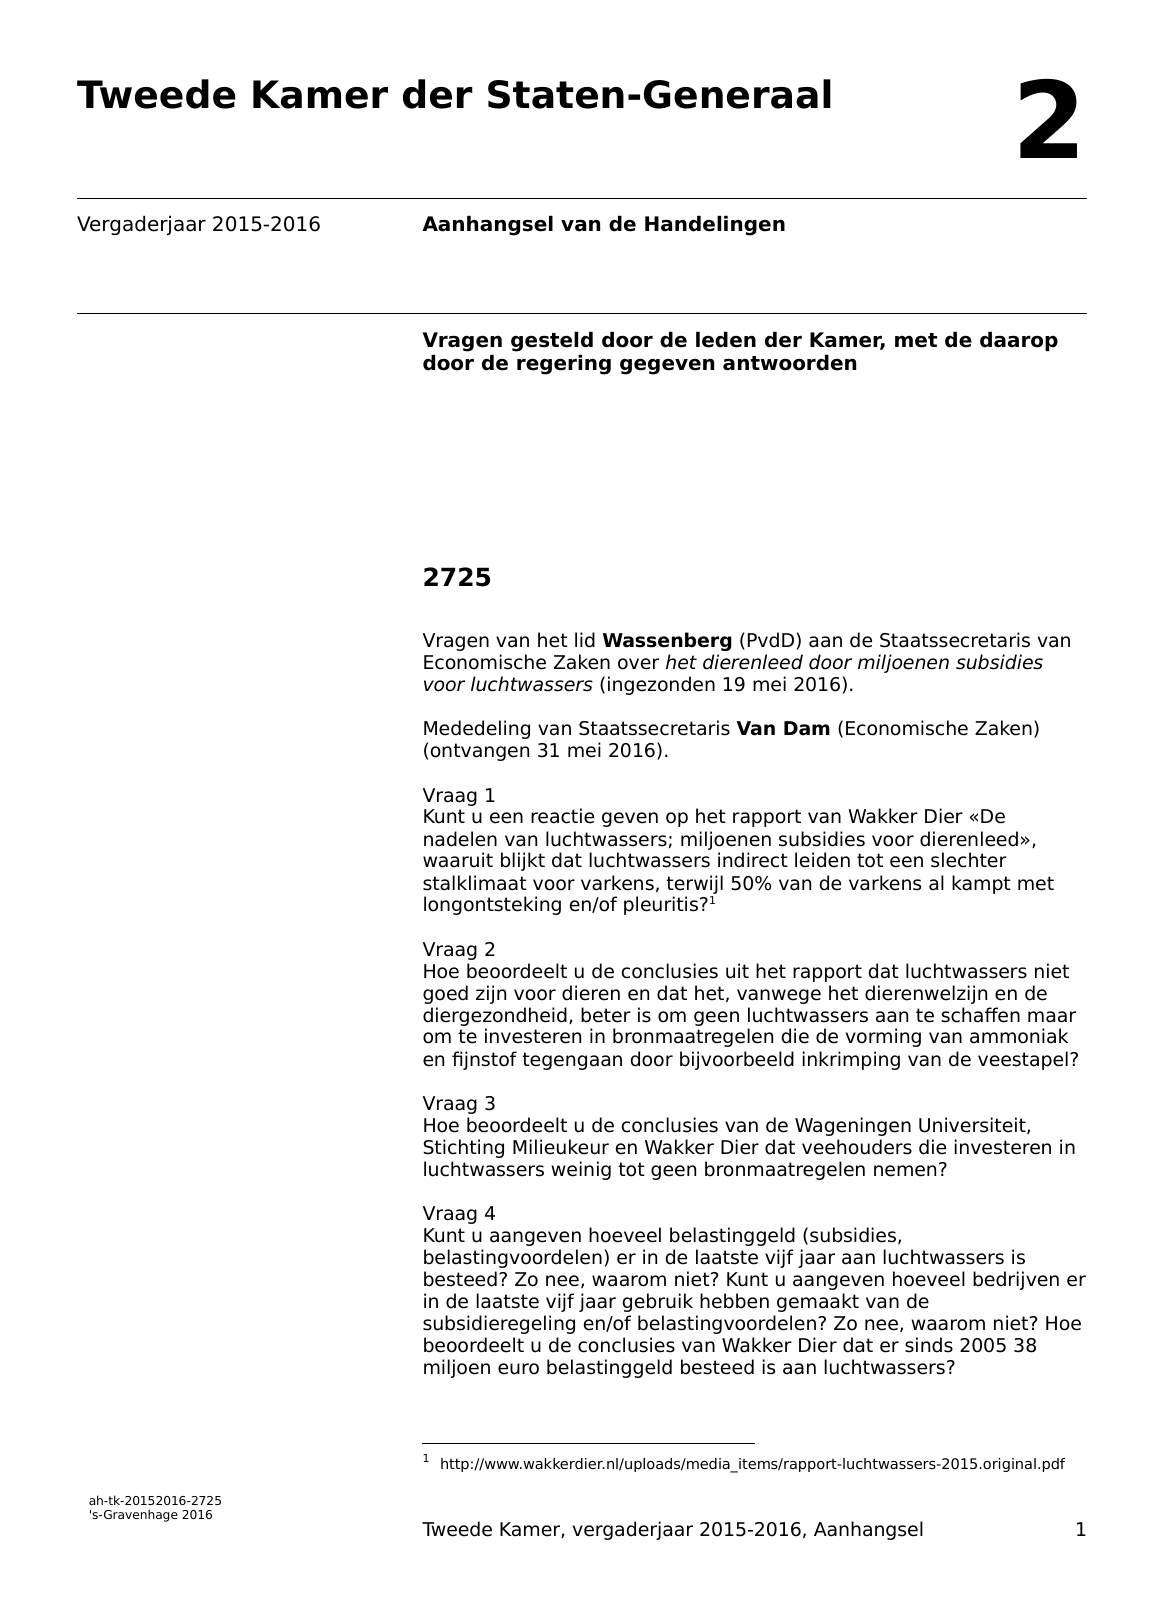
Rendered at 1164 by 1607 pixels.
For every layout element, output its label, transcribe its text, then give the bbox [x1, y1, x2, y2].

text http://www.wakkerdier.nl/uploads/media_items/rapport-luchtwassers-2015.original.pdf [422, 1452, 1087, 1474]
text Vraag 4 [422, 1203, 1087, 1225]
text ah-tk-20152016-2725 [88, 1494, 323, 1508]
table_cell Aanhangsel van de Handelingen [422, 199, 1087, 313]
text Vragen van het lid Wassenberg (PvdD) aan de Staatssecretaris van Economische Zaken over het dierenleed door miljoenen subsidies voor luchtwassers (ingezonden 19 mei 2016). [422, 630, 1087, 696]
text Mededeling van Staatssecretaris Van Dam (Economische Zaken) (ontvangen 31 mei 2016). [422, 718, 1087, 762]
text Vraag 2 [422, 938, 1087, 961]
table_header 2 [886, 59, 1087, 198]
table_cell [77, 314, 422, 375]
table_cell Vragen gesteld door de leden der Kamer, met de daarop door de regering gegeven antwoorden [422, 314, 1087, 375]
table_header Tweede Kamer der Staten-Generaal [77, 59, 886, 198]
text Kunt u aangeven hoeveel belastinggeld (subsidies, belastingvoordelen) er in de laatste vijf jaar aan luchtwassers is besteed? Zo nee, waarom niet? Kunt u aangeven hoeveel bedrijven er in de laatste vijf jaar gebruik hebben gemaakt van de subsidieregeling en/of belastingvoordelen? Zo nee, waarom niet? Hoe beoordeelt u de conclusies van Wakker Dier dat er sinds 2005 38 miljoen euro belastinggeld besteed is aan luchtwassers? [422, 1225, 1087, 1378]
text 2725 [422, 563, 1087, 592]
text 's-Gravenhage 2016 [88, 1508, 323, 1522]
table_cell Vergaderjaar 2015-2016 [77, 199, 422, 313]
text Vraag 1 [422, 784, 1087, 806]
text Vraag 3 [422, 1093, 1087, 1114]
text Hoe beoordeelt u de conclusies uit het rapport dat luchtwassers niet goed zijn voor dieren en dat het, vanwege het dierenwelzijn en de diergezondheid, beter is om geen luchtwassers aan te schaffen maar om te investeren in bronmaatregelen die de vorming van ammoniak en fijnstof tegengaan door bijvoorbeeld inkrimping van de veestapel? [422, 961, 1087, 1070]
text Kunt u een reactie geven op het rapport van Wakker Dier «De nadelen van luchtwassers; miljoenen subsidies voor dierenleed», waaruit blijkt dat luchtwassers indirect leiden tot een slechter stalklimaat voor varkens, terwijl 50% van de varkens al kampt met longontsteking en/of pleuritis? [422, 806, 1087, 916]
text Hoe beoordeelt u de conclusies van de Wageningen Universiteit, Stichting Milieukeur en Wakker Dier dat veehouders die investeren in luchtwassers weinig tot geen bronmaatregelen nemen? [422, 1114, 1087, 1181]
